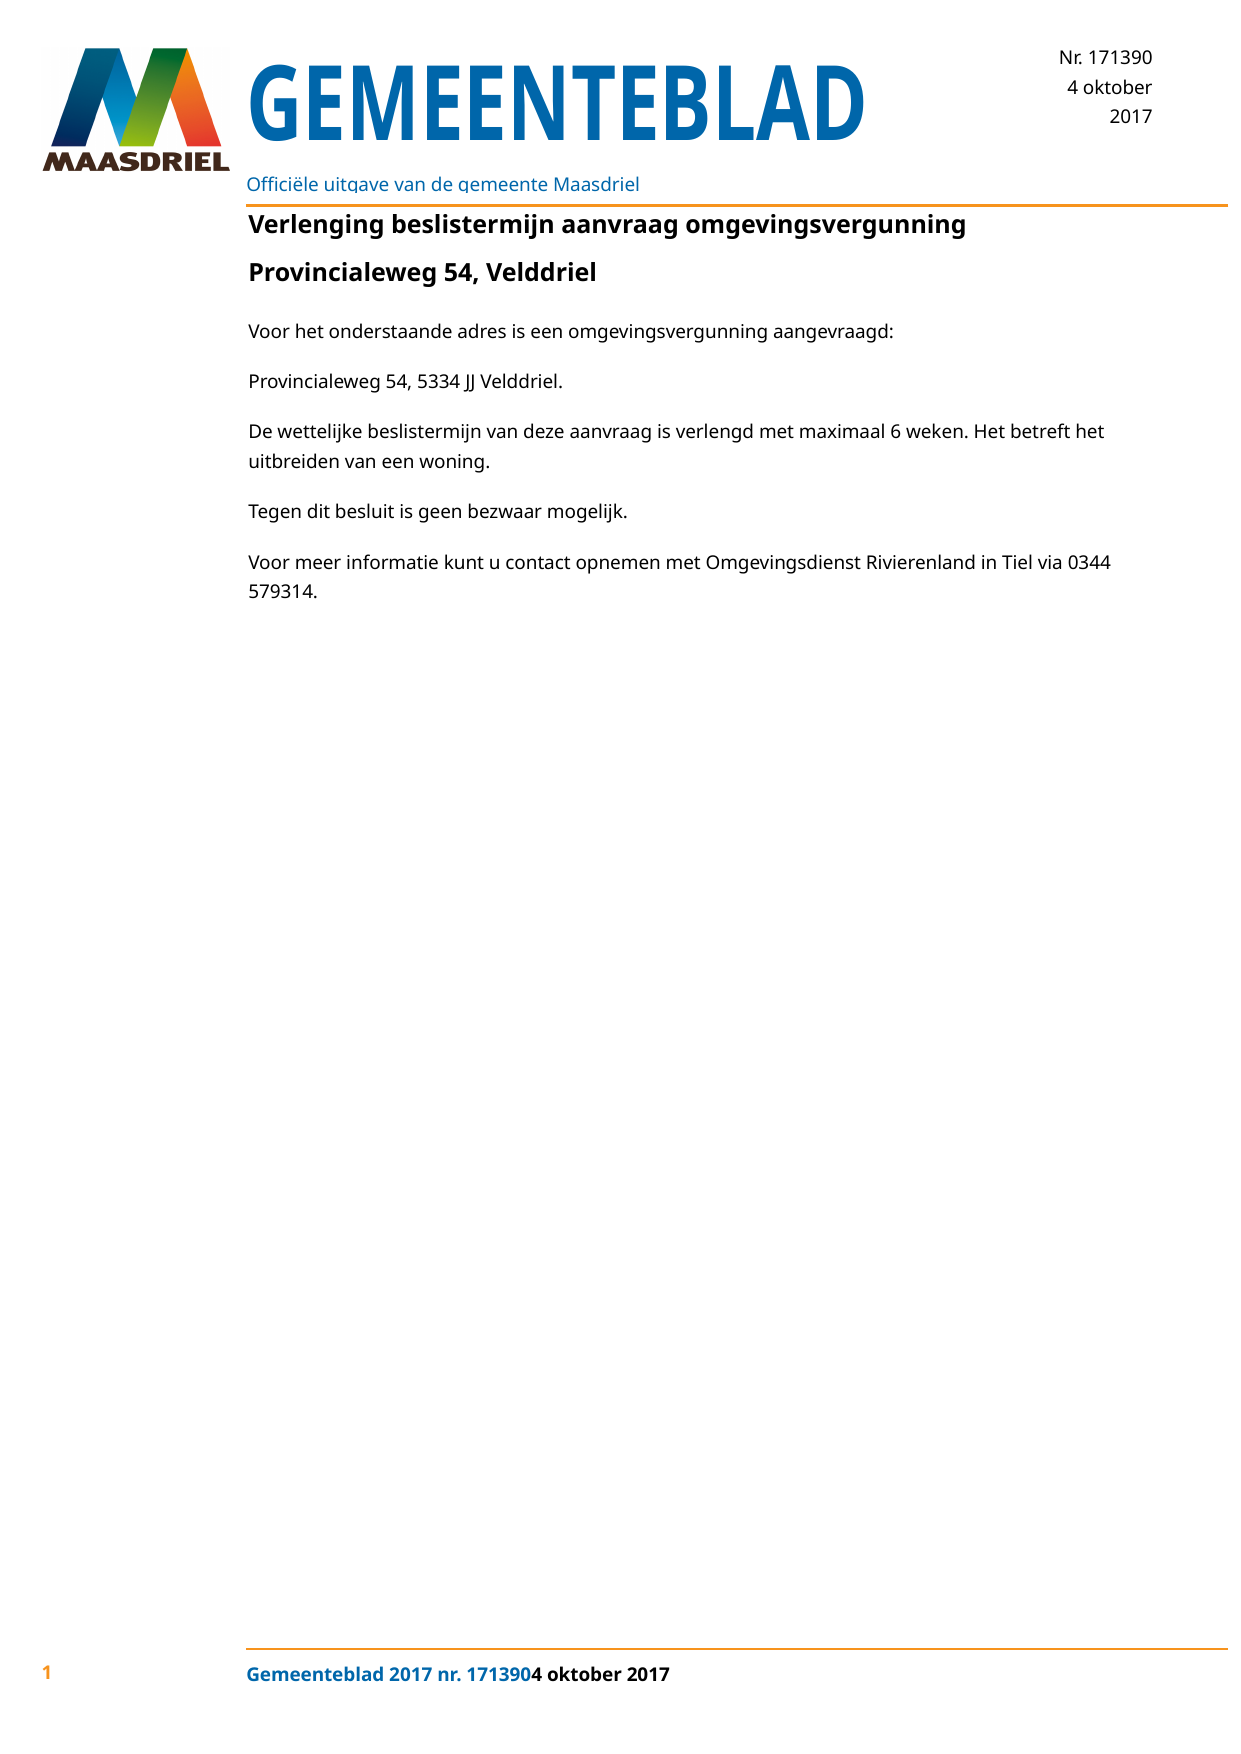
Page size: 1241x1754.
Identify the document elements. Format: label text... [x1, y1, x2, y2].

text Verlenging beslistermijn aanvraag omgevingsvergunning Provincialeweg 54, Velddriel [248, 207, 1152, 288]
text Tegen dit besluit is geen bezwaar mogelijk. [248, 499, 1152, 524]
text Voor het onderstaande adres is een omgevingsvergunning aangevraagd: [248, 318, 1152, 344]
text Voor meer informatie kunt u contact opnemen met Omgevingsdienst Rivierenland in Tiel via 0344 579314. [248, 549, 1152, 604]
text Provincialeweg 54, 5334 JJ Velddriel. [248, 368, 1152, 394]
picture [41, 47, 231, 172]
text De wettelijke beslistermijn van deze aanvraag is verlengd met maximaal 6 weken. Het betreft het uitbreiden van een woning. [248, 419, 1152, 474]
